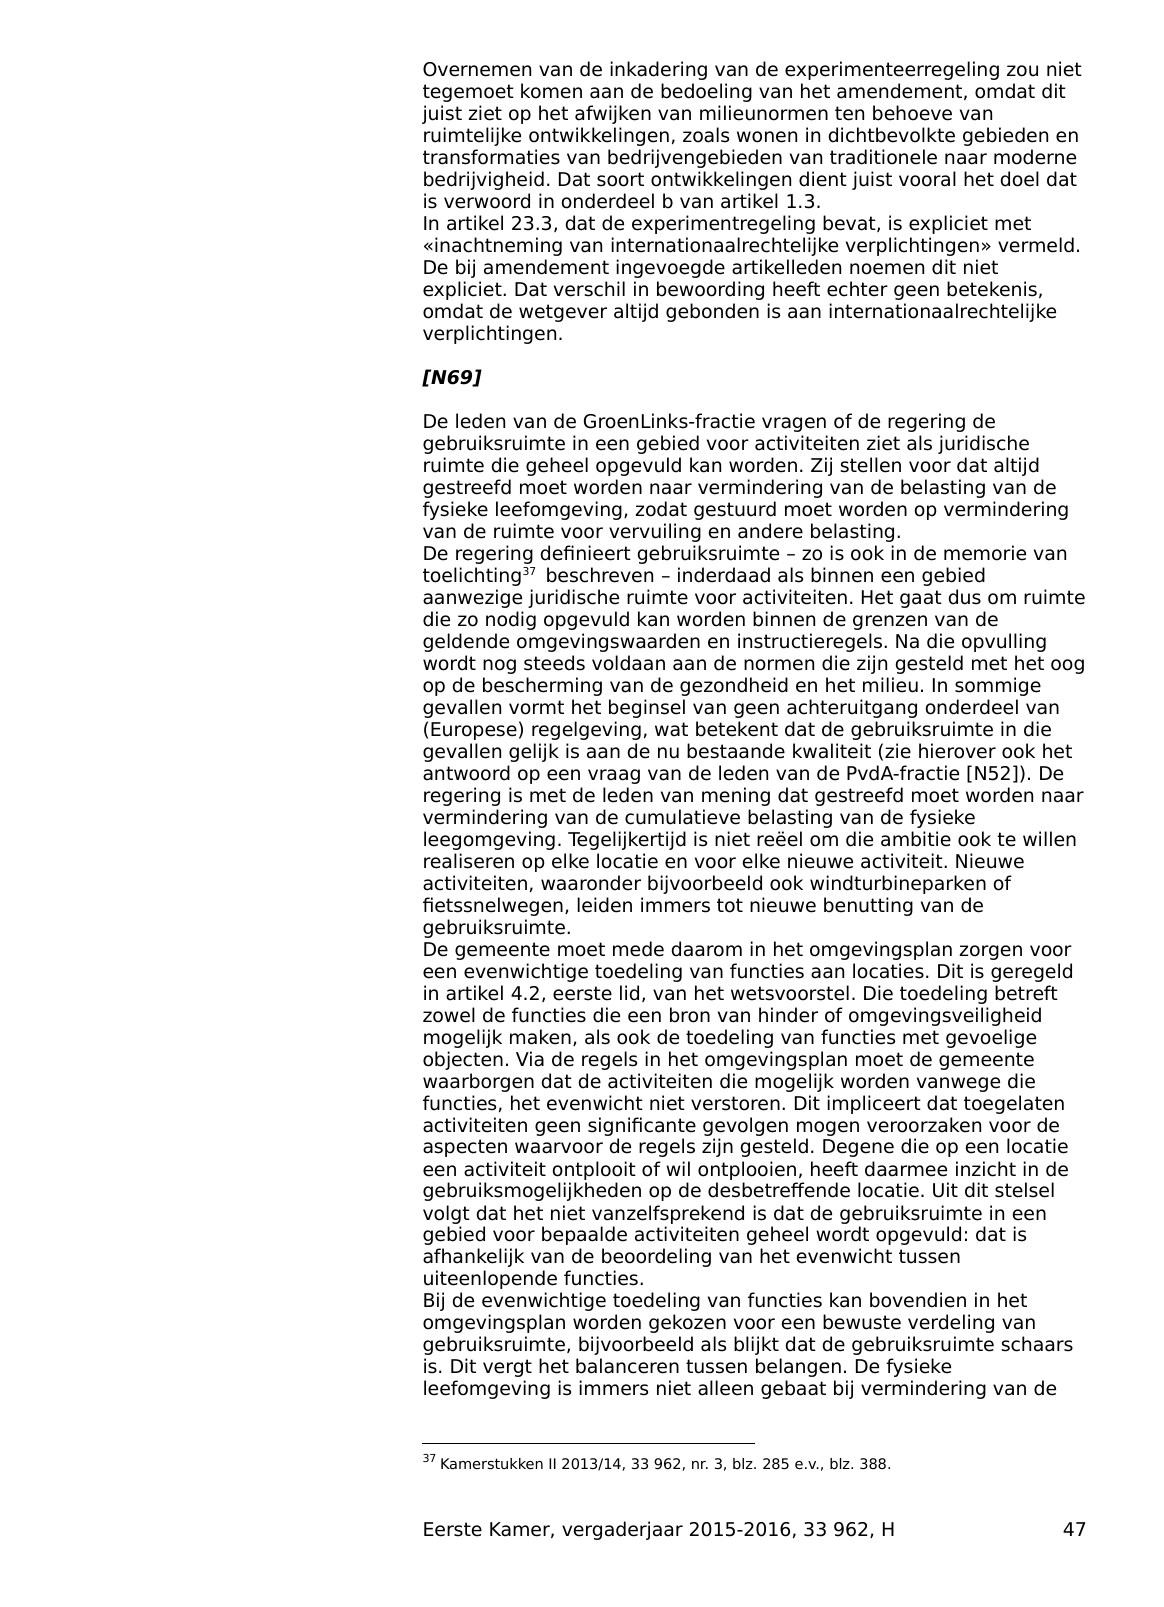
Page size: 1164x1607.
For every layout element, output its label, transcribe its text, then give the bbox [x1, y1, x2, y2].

text Bij de evenwichtige toedeling van functies kan bovendien in het omgevingsplan worden gekozen voor een bewuste verdeling van gebruiksruimte, bijvoorbeeld als blijkt dat de gebruiksruimte schaars is. Dit vergt het balanceren tussen belangen. De fysieke leefomgeving is immers niet alleen gebaat bij vermindering van de [422, 1290, 1087, 1400]
text Overnemen van de inkadering van de experimenteerregeling zou niet tegemoet komen aan de bedoeling van het amendement, omdat dit juist ziet op het afwijken van milieunormen ten behoeve van ruimtelijke ontwikkelingen, zoals wonen in dichtbevolkte gebieden en transformaties van bedrijvengebieden van traditionele naar moderne bedrijvigheid. Dat soort ontwikkelingen dient juist vooral het doel dat is verwoord in onderdeel b van artikel 1.3. [422, 59, 1087, 213]
text De leden van de GroenLinks-fractie vragen of de regering de gebruiksruimte in een gebied voor activiteiten ziet als juridische ruimte die geheel opgevuld kan worden. Zij stellen voor dat altijd gestreefd moet worden naar vermindering van de belasting van de fysieke leefomgeving, zodat gestuurd moet worden op vermindering van de ruimte voor vervuiling en andere belasting. [422, 411, 1087, 543]
text De gemeente moet mede daarom in het omgevingsplan zorgen voor een evenwichtige toedeling van functies aan locaties. Dit is geregeld in artikel 4.2, eerste lid, van het wetsvoorstel. Die toedeling betreft zowel de functies die een bron van hinder of omgevingsveiligheid mogelijk maken, als ook de toedeling van functies met gevoelige objecten. Via de regels in het omgevingsplan moet de gemeente waarborgen dat de activiteiten die mogelijk worden vanwege die functies, het evenwicht niet verstoren. Dit impliceert dat toegelaten activiteiten geen significante gevolgen mogen veroorzaken voor de aspecten waarvoor de regels zijn gesteld. Degene die op een locatie een activiteit ontplooit of wil ontplooien, heeft daarmee inzicht in de gebruiksmogelijkheden op de desbetreffende locatie. Uit dit stelsel volgt dat het niet vanzelfsprekend is dat de gebruiksruimte in een gebied voor bepaalde activiteiten geheel wordt opgevuld: dat is afhankelijk van de beoordeling van het evenwicht tussen uiteenlopende functies. [422, 939, 1087, 1290]
text De regering definieert gebruiksruimte – zo is ook in de memorie van toelichting beschreven – inderdaad als binnen een gebied aanwezige juridische ruimte voor activiteiten. Het gaat dus om ruimte die zo nodig opgevuld kan worden binnen de grenzen van de geldende omgevingswaarden en instructieregels. Na die opvulling wordt nog steeds voldaan aan de normen die zijn gesteld met het oog op de bescherming van de gezondheid en het milieu. In sommige gevallen vormt het beginsel van geen achteruitgang onderdeel van (Europese) regelgeving, wat betekent dat de gebruiksruimte in die gevallen gelijk is aan de nu bestaande kwaliteit (zie hierover ook het antwoord op een vraag van de leden van de PvdA-fractie [N52]). De regering is met de leden van mening dat gestreefd moet worden naar vermindering van de cumulatieve belasting van de fysieke leegomgeving. Tegelijkertijd is niet reëel om die ambitie ook te willen realiseren op elke locatie en voor elke nieuwe activiteit. Nieuwe activiteiten, waaronder bijvoorbeeld ook windturbineparken of fietssnelwegen, leiden immers tot nieuwe benutting van de gebruiksruimte. [422, 543, 1087, 939]
subtitle [N69] [422, 367, 1087, 389]
text Kamerstukken II 2013/14, 33 962, nr. 3, blz. 285 e.v., blz. 388. [422, 1452, 1087, 1474]
text In artikel 23.3, dat de experimentregeling bevat, is expliciet met «inachtneming van internationaalrechtelijke verplichtingen» vermeld. De bij amendement ingevoegde artikelleden noemen dit niet expliciet. Dat verschil in bewoording heeft echter geen betekenis, omdat de wetgever altijd gebonden is aan internationaalrechtelijke verplichtingen. [422, 213, 1087, 345]
